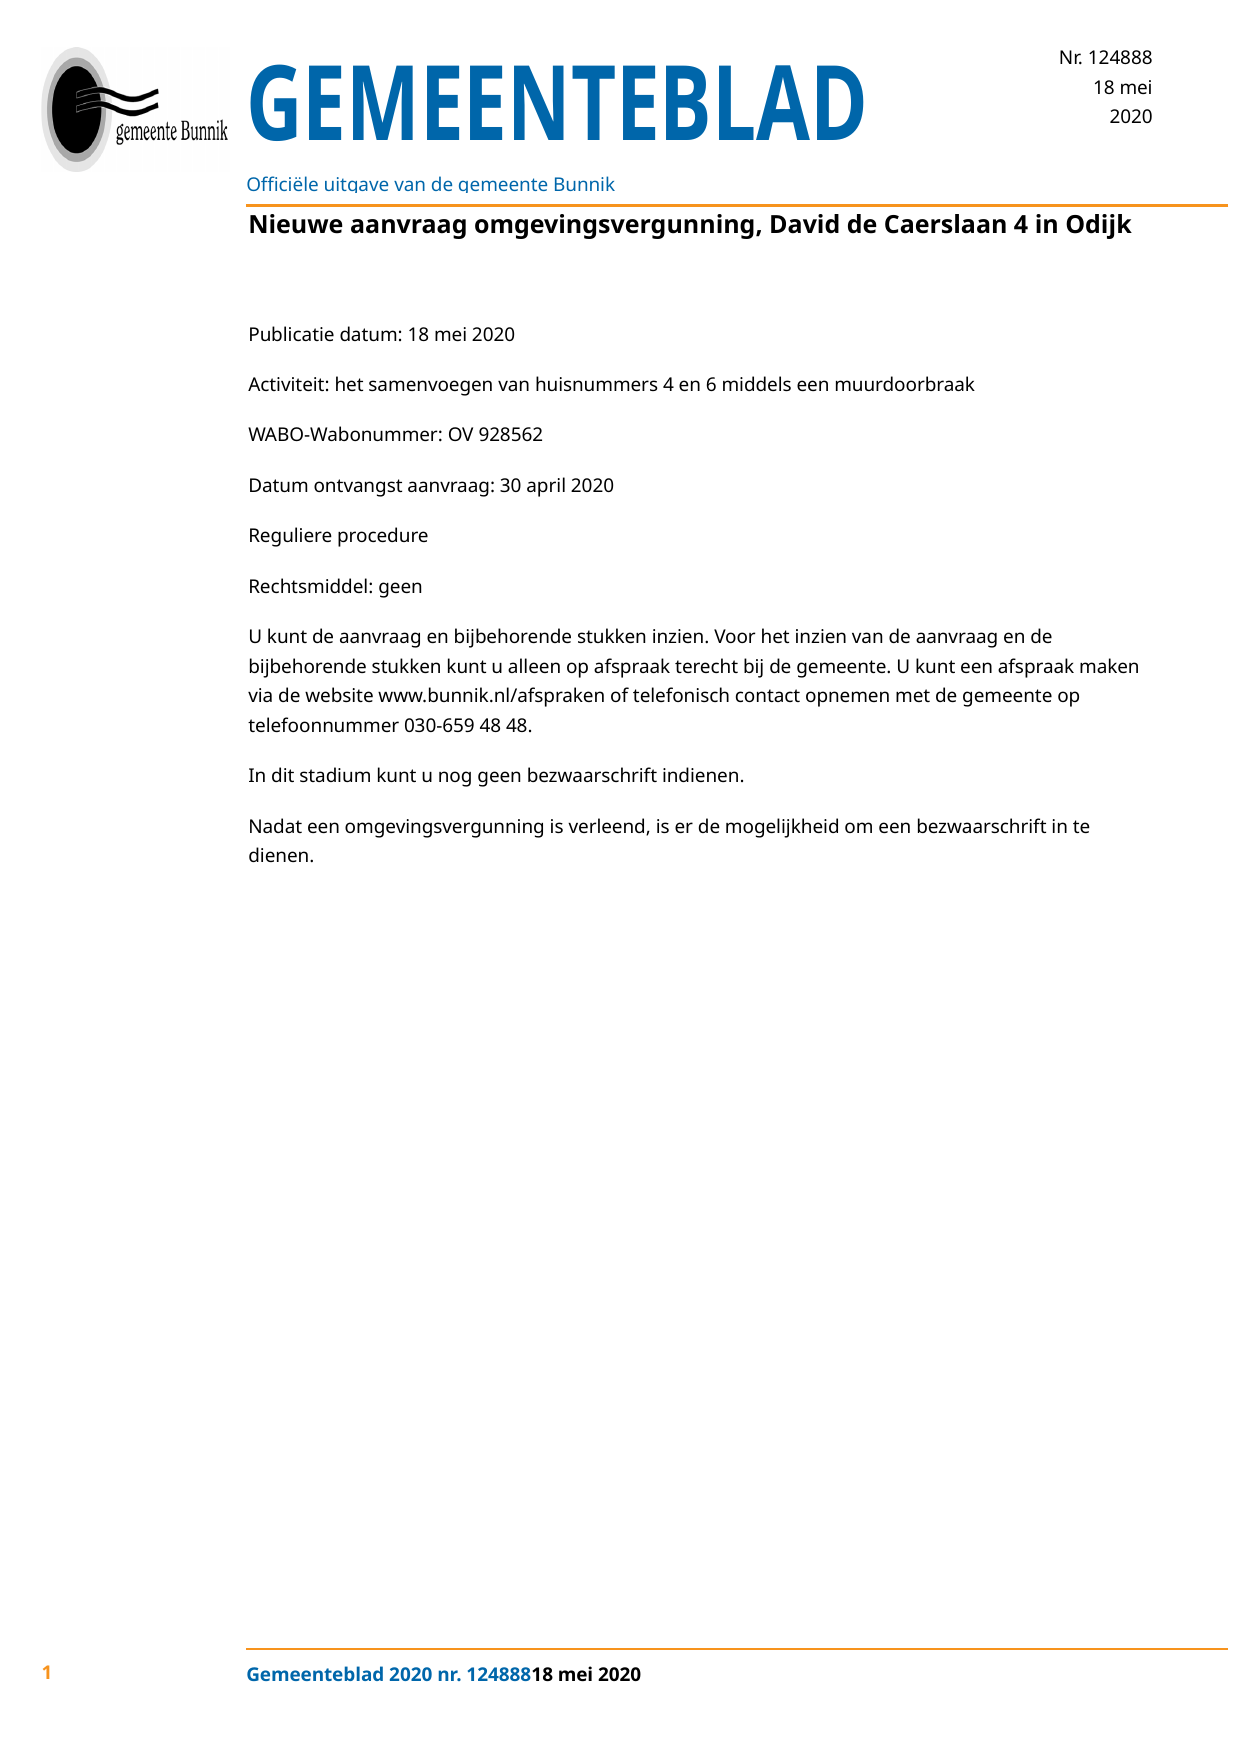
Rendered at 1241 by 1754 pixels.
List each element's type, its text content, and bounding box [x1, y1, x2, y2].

text Rechtsmiddel: geen [248, 573, 1152, 598]
text Nieuwe aanvraag omgevingsvergunning, David de Caerslaan 4 in Odijk [248, 207, 1152, 241]
text Nadat een omgevingsvergunning is verleend, is er de mogelijkheid om een bezwaarschrift in te dienen. [248, 813, 1152, 868]
text WABO-Wabonummer: OV 928562 [248, 422, 1152, 447]
text In dit stadium kunt u nog geen bezwaarschrift indienen. [248, 762, 1152, 788]
text U kunt de aanvraag en bijbehorende stukken inzien. Voor het inzien van de aanvraag en de bijbehorende stukken kunt u alleen op afspraak terecht bij de gemeente. U kunt een afspraak maken via de website www.bunnik.nl/afspraken of telefonisch contact opnemen met de gemeente op telefoonnummer 030-659 48 48. [248, 623, 1152, 738]
picture [41, 47, 231, 172]
text Publicatie datum: 18 mei 2020 [248, 321, 1152, 346]
text Activiteit: het samenvoegen van huisnummers 4 en 6 middels een muurdoorbraak [248, 371, 1152, 397]
text Datum ontvangst aanvraag: 30 april 2020 [248, 472, 1152, 498]
text Reguliere procedure [248, 522, 1152, 548]
